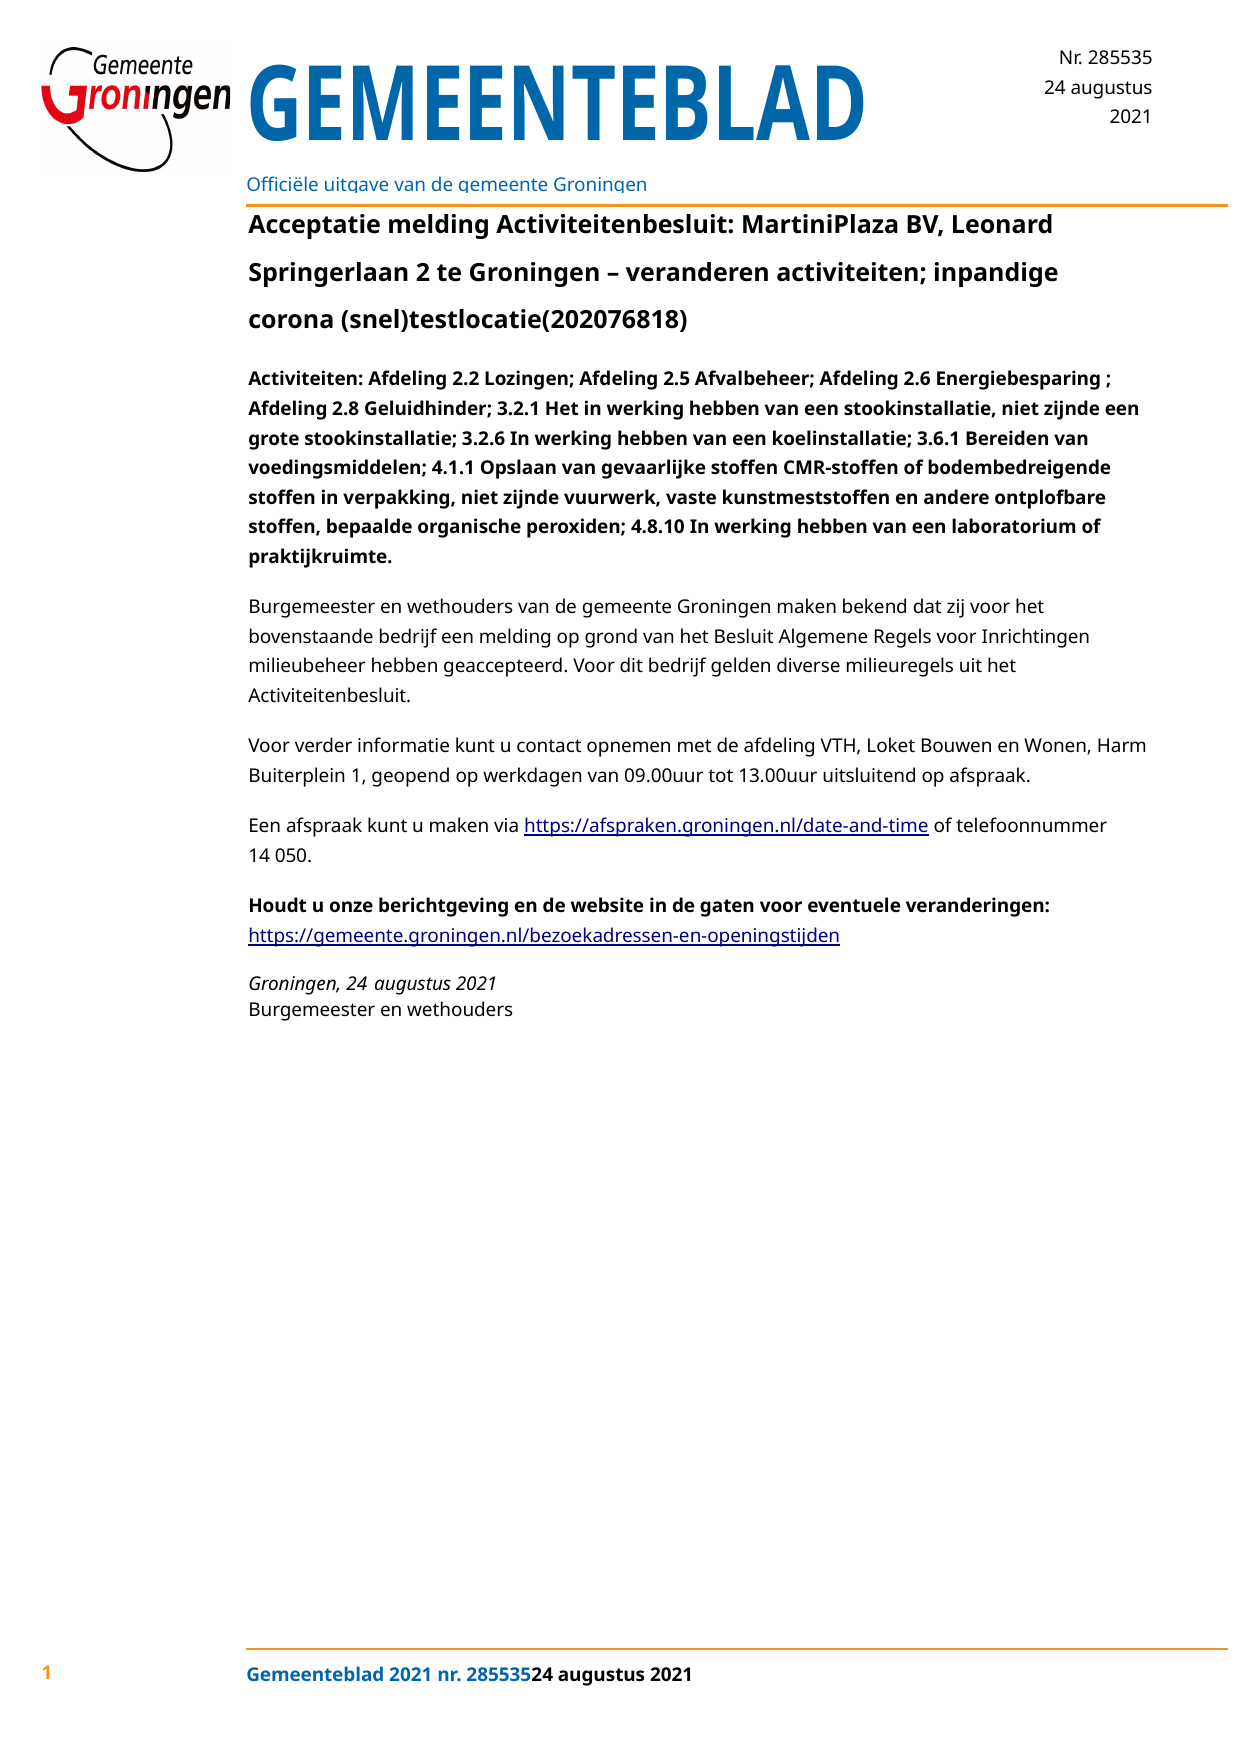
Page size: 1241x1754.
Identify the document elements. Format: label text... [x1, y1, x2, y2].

text Acceptatie melding Activiteitenbesluit: MartiniPlaza BV, Leonard Springerlaan 2 te Groningen – veranderen activiteiten; inpandige corona (snel)testlocatie(202076818) [248, 207, 1152, 336]
text Burgemeester en wethouders van de gemeente Groningen maken bekend dat zij voor het bovenstaande bedrijf een melding op grond van het Besluit Algemene Regels voor Inrichtingen milieubeheer hebben geaccepteerd. Voor dit bedrijf gelden diverse milieuregels uit het Activiteitenbesluit. [248, 593, 1152, 708]
text Activiteiten: Afdeling 2.2 Lozingen; Afdeling 2.5 Afvalbeheer; Afdeling 2.6 Energiebesparing ; Afdeling 2.8 Geluidhinder; 3.2.1 Het in werking hebben van een stookinstallatie, niet zijnde een grote stookinstallatie; 3.2.6 In werking hebben van een koelinstallatie; 3.6.1 Bereiden van voedingsmiddelen; 4.1.1 Opslaan van gevaarlijke stoffen CMR-stoffen of bodembedreigende stoffen in verpakking, niet zijnde vuurwerk, vaste kunstmeststoffen en andere ontplofbare stoffen, bepaalde organische peroxiden; 4.8.10 In werking hebben van een laboratorium of praktijkruimte. [248, 366, 1152, 569]
text Burgemeester en wethouders [248, 996, 1152, 1021]
text Voor verder informatie kunt u contact opnemen met de afdeling VTH, Loket Bouwen en Wonen, Harm Buiterplein 1, geopend op werkdagen van 09.00uur tot 13.00uur uitsluitend op afspraak. [248, 733, 1152, 788]
picture [41, 47, 231, 172]
text Houdt u onze berichtgeving en de website in de gaten voor eventuele veranderingen: https://gemeente.groningen.nl/bezoekadressen-en-openingstijden [248, 893, 1152, 948]
text Groningen, 24 augustus 2021 [248, 970, 1152, 996]
text Een afspraak kunt u maken via https://afspraken.groningen.nl/date-and-time of telefoonnummer 14 050. [248, 813, 1152, 868]
